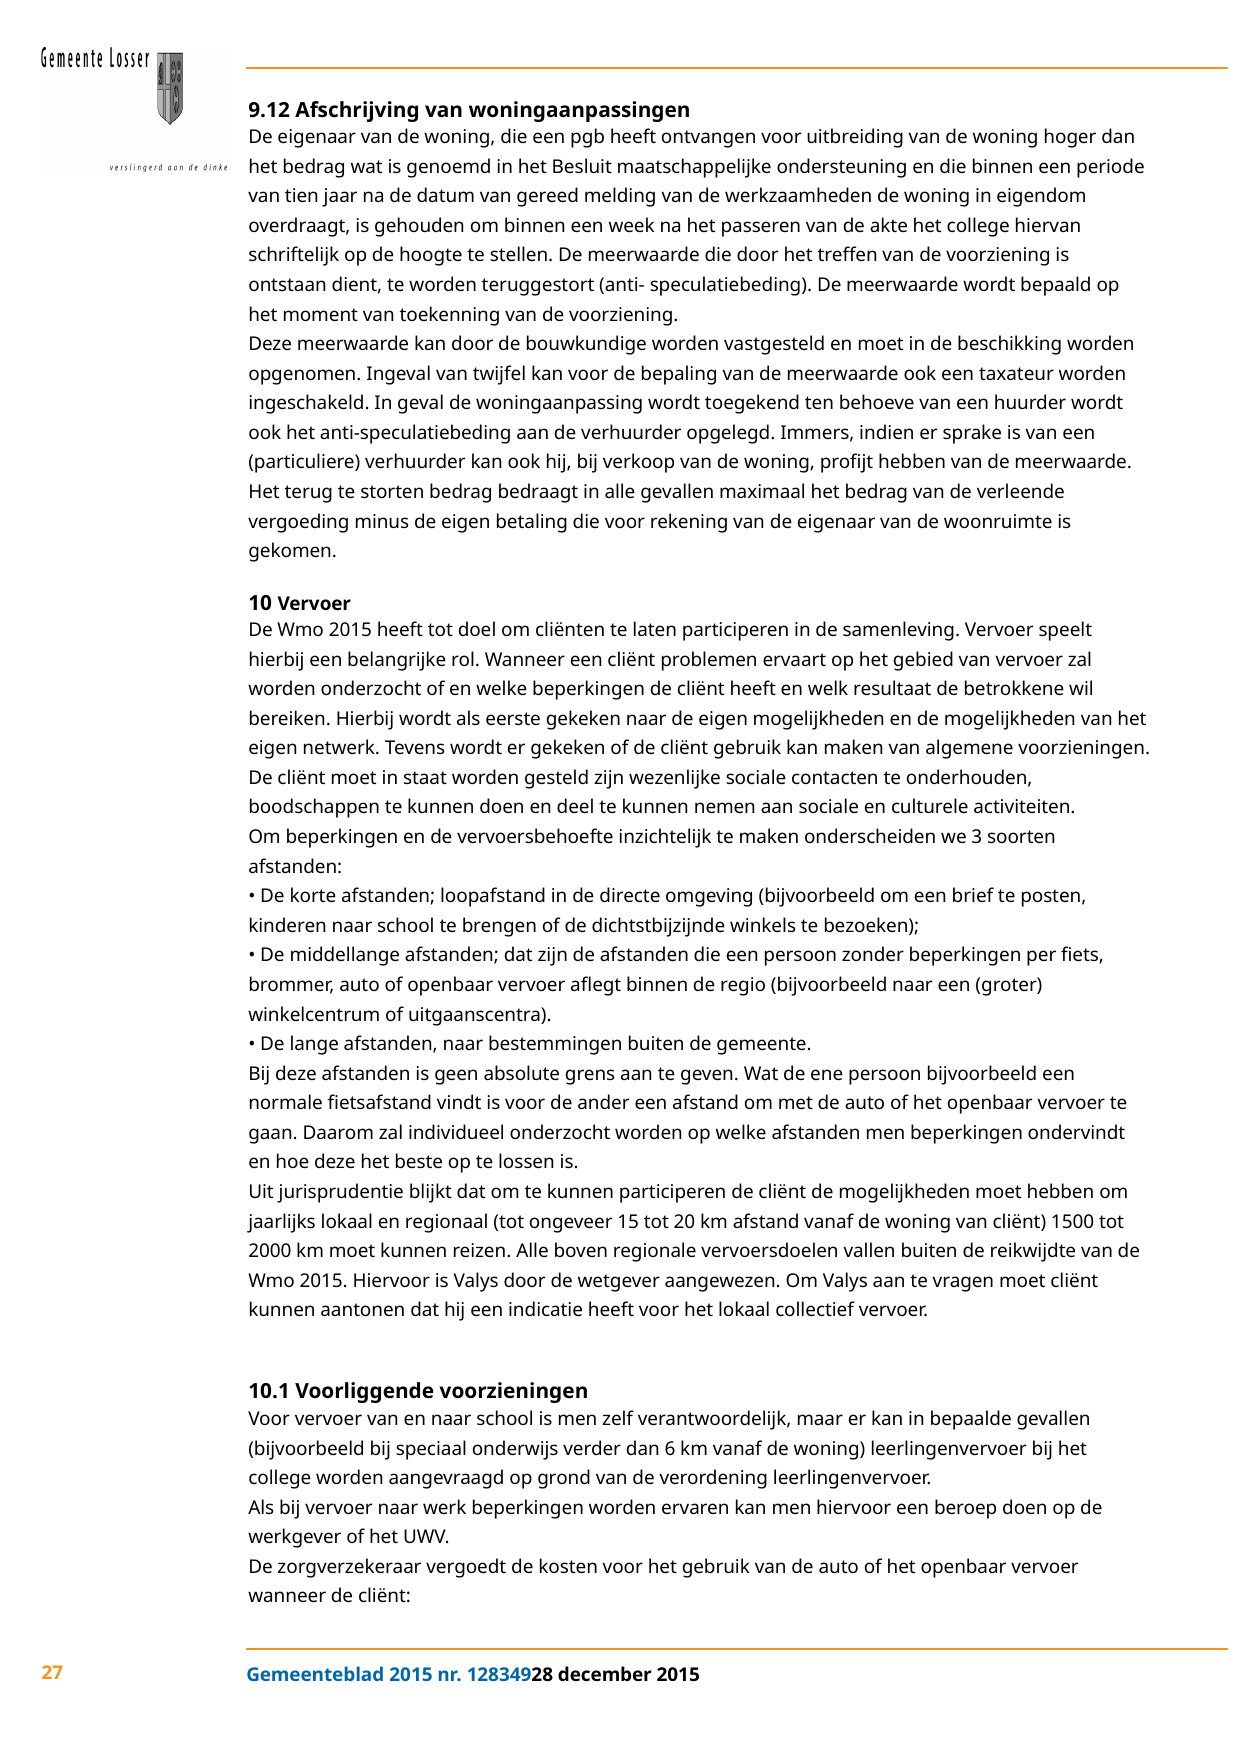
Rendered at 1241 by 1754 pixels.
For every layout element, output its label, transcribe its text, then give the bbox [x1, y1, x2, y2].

text De eigenaar van de woning, die een pgb heeft ontvangen voor uitbreiding van de woning hoger dan het bedrag wat is genoemd in het Besluit maatschappelijke ondersteuning en die binnen een periode van tien jaar na de datum van gereed melding van de werkzaamheden de woning in eigendom overdraagt, is gehouden om binnen een week na het passeren van de akte het college hiervan schriftelijk op de hoogte te stellen. De meerwaarde die door het treffen van de voorziening is ontstaan dient, te worden teruggestort (anti- speculatiebeding). De meerwaarde wordt bepaald op het moment van toekenning van de voorziening. [248, 123, 1152, 326]
text Het terug te storten bedrag bedraagt in alle gevallen maximaal het bedrag van de verleende vergoeding minus de eigen betaling die voor rekening van de eigenaar van de woonruimte is gekomen. [248, 478, 1152, 563]
text Om beperkingen en de vervoersbehoefte inzichtelijk te maken onderscheiden we 3 soorten afstanden: [248, 823, 1152, 879]
text • De lange afstanden, naar bestemmingen buiten de gemeente. [248, 1030, 1152, 1056]
text De cliënt moet in staat worden gesteld zijn wezenlijke sociale contacten te onderhouden, boodschappen te kunnen doen en deel te kunnen nemen aan sociale en culturele activiteiten. [248, 764, 1152, 819]
text • De korte afstanden; loopafstand in de directe omgeving (bijvoorbeeld om een brief te posten, kinderen naar school te brengen of de dichtstbijzijnde winkels te bezoeken); [248, 882, 1152, 938]
text 10.1 Voorliggende voorzieningen [248, 1377, 1152, 1405]
text Uit jurisprudentie blijkt dat om te kunnen participeren de cliënt de mogelijkheden moet hebben om jaarlijks lokaal en regionaal (tot ongeveer 15 tot 20 km afstand vanaf de woning van cliënt) 1500 tot 2000 km moet kunnen reizen. Alle boven regionale vervoersdoelen vallen buiten de reikwijdte van de Wmo 2015. Hiervoor is Valys door de wetgever aangewezen. Om Valys aan te vragen moet cliënt kunnen aantonen dat hij een indicatie heeft voor het lokaal collectief vervoer. [248, 1178, 1152, 1322]
text Deze meerwaarde kan door de bouwkundige worden vastgesteld en moet in de beschikking worden opgenomen. Ingeval van twijfel kan voor de bepaling van de meerwaarde ook een taxateur worden ingeschakeld. In geval de woningaanpassing wordt toegekend ten behoeve van een huurder wordt ook het anti-speculatiebeding aan de verhuurder opgelegd. Immers, indien er sprake is van een (particuliere) verhuurder kan ook hij, bij verkoop van de woning, profijt hebben van de meerwaarde. [248, 330, 1152, 474]
text De Wmo 2015 heeft tot doel om cliënten te laten participeren in de samenleving. Vervoer speelt hierbij een belangrijke rol. Wanneer een cliënt problemen ervaart op het gebied van vervoer zal worden onderzocht of en welke beperkingen de cliënt heeft en welk resultaat de betrokkene wil bereiken. Hierbij wordt als eerste gekeken naar de eigen mogelijkheden en de mogelijkheden van het eigen netwerk. Tevens wordt er gekeken of de cliënt gebruik kan maken van algemene voorzieningen. [248, 616, 1152, 760]
picture [41, 47, 231, 172]
text 10 Vervoer [248, 588, 1152, 616]
text De zorgverzekeraar vergoedt de kosten voor het gebruik van de auto of het openbaar vervoer wanneer de cliënt: [248, 1553, 1152, 1608]
text • De middellange afstanden; dat zijn de afstanden die een persoon zonder beperkingen per fiets, brommer, auto of openbaar vervoer aflegt binnen de regio (bijvoorbeeld naar een (groter) winkelcentrum of uitgaanscentra). [248, 942, 1152, 1027]
text Bij deze afstanden is geen absolute grens aan te geven. Wat de ene persoon bijvoorbeeld een normale fietsafstand vindt is voor de ander een afstand om met de auto of het openbaar vervoer te gaan. Daarom zal individueel onderzocht worden op welke afstanden men beperkingen ondervindt en hoe deze het beste op te lossen is. [248, 1060, 1152, 1174]
text 9.12 Afschrijving van woningaanpassingen [248, 95, 1152, 123]
text Als bij vervoer naar werk beperkingen worden ervaren kan men hiervoor een beroep doen op de werkgever of het UWV. [248, 1494, 1152, 1549]
text Voor vervoer van en naar school is men zelf verantwoordelijk, maar er kan in bepaalde gevallen (bijvoorbeeld bij speciaal onderwijs verder dan 6 km vanaf de woning) leerlingenvervoer bij het college worden aangevraagd op grond van de verordening leerlingenvervoer. [248, 1405, 1152, 1490]
